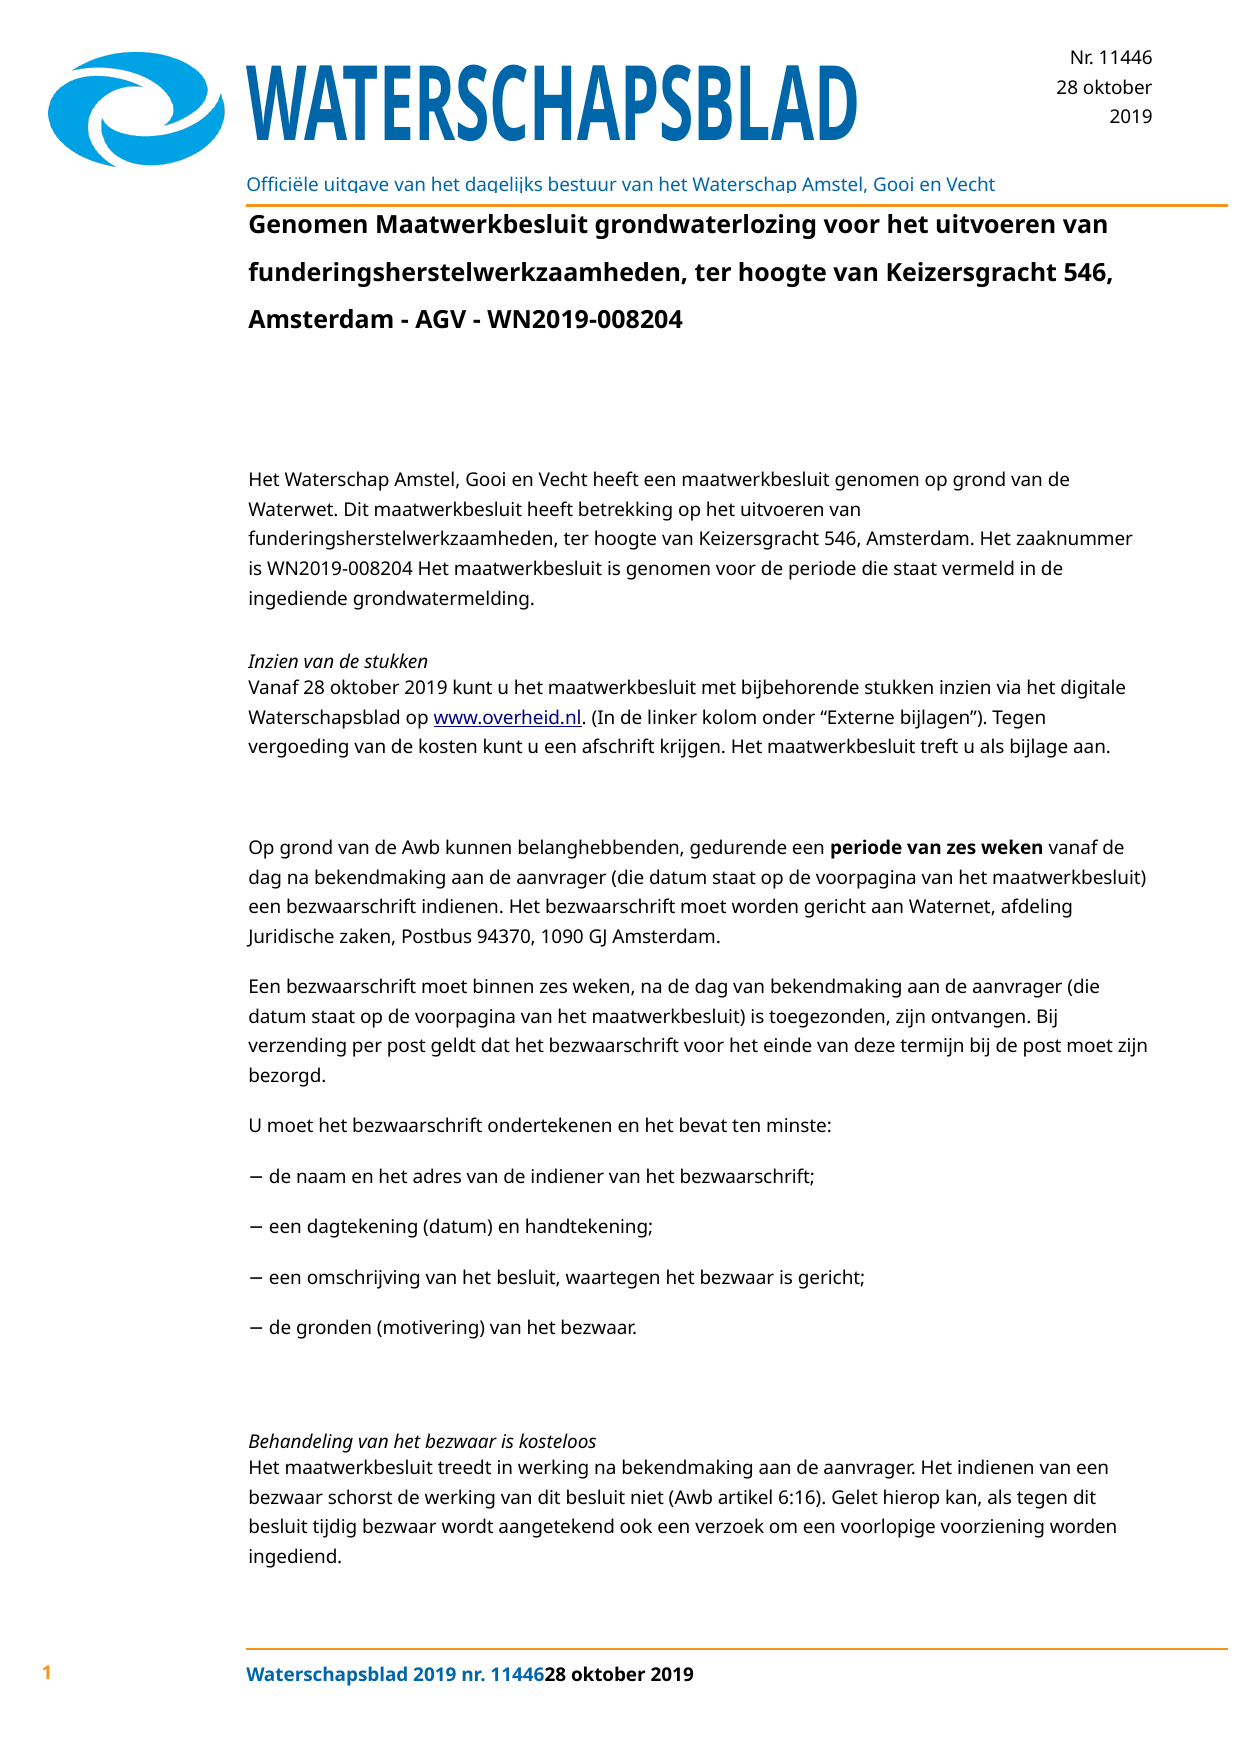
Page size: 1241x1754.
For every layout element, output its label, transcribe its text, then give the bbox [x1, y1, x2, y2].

text Inzien van de stukken [248, 649, 1152, 674]
text − de naam en het adres van de indiener van het bezwaarschrift; [248, 1163, 1152, 1189]
text − de gronden (motivering) van het bezwaar. [248, 1314, 1152, 1340]
text Het Waterschap Amstel, Gooi en Vecht heeft een maatwerkbesluit genomen op grond van de Waterwet. Dit maatwerkbesluit heeft betrekking op het uitvoeren van funderingsherstelwerkzaamheden, ter hoogte van Keizersgracht 546, Amsterdam. Het zaaknummer is WN2019-008204 Het maatwerkbesluit is genomen voor de periode die staat vermeld in de ingediende grondwatermelding. [248, 466, 1152, 610]
text Genomen Maatwerkbesluit grondwaterlozing voor het uitvoeren van funderingsherstelwerkzaamheden, ter hoogte van Keizersgracht 546, Amsterdam - AGV - WN2019-008204 [248, 207, 1152, 336]
text Vanaf 28 oktober 2019 kunt u het maatwerkbesluit met bijbehorende stukken inzien via het digitale Waterschapsblad op www.overheid.nl. (In de linker kolom onder “Externe bijlagen”). Tegen vergoeding van de kosten kunt u een afschrift krijgen. Het maatwerkbesluit treft u als bijlage aan. [248, 674, 1152, 759]
text U moet het bezwaarschrift ondertekenen en het bevat ten minste: [248, 1113, 1152, 1138]
text − een dagtekening (datum) en handtekening; [248, 1213, 1152, 1239]
picture [41, 47, 231, 172]
text Behandeling van het bezwaar is kosteloos [248, 1429, 1152, 1454]
text Het maatwerkbesluit treedt in werking na bekendmaking aan de aanvrager. Het indienen van een bezwaar schorst de werking van dit besluit niet (Awb artikel 6:16). Gelet hierop kan, als tegen dit besluit tijdig bezwaar wordt aangetekend ook een verzoek om een voorlopige voorziening worden ingediend. [248, 1454, 1152, 1569]
text − een omschrijving van het besluit, waartegen het bezwaar is gericht; [248, 1264, 1152, 1290]
text Op grond van de Awb kunnen belanghebbenden, gedurende een periode van zes weken vanaf de dag na bekendmaking aan de aanvrager (die datum staat op de voorpagina van het maatwerkbesluit) een bezwaarschrift indienen. Het bezwaarschrift moet worden gericht aan Waternet, afdeling Juridische zaken, Postbus 94370, 1090 GJ Amsterdam. [248, 834, 1152, 949]
text Een bezwaarschrift moet binnen zes weken, na de dag van bekendmaking aan de aanvrager (die datum staat op de voorpagina van het maatwerkbesluit) is toegezonden, zijn ontvangen. Bij verzending per post geldt dat het bezwaarschrift voor het einde van deze termijn bij de post moet zijn bezorgd. [248, 973, 1152, 1088]
